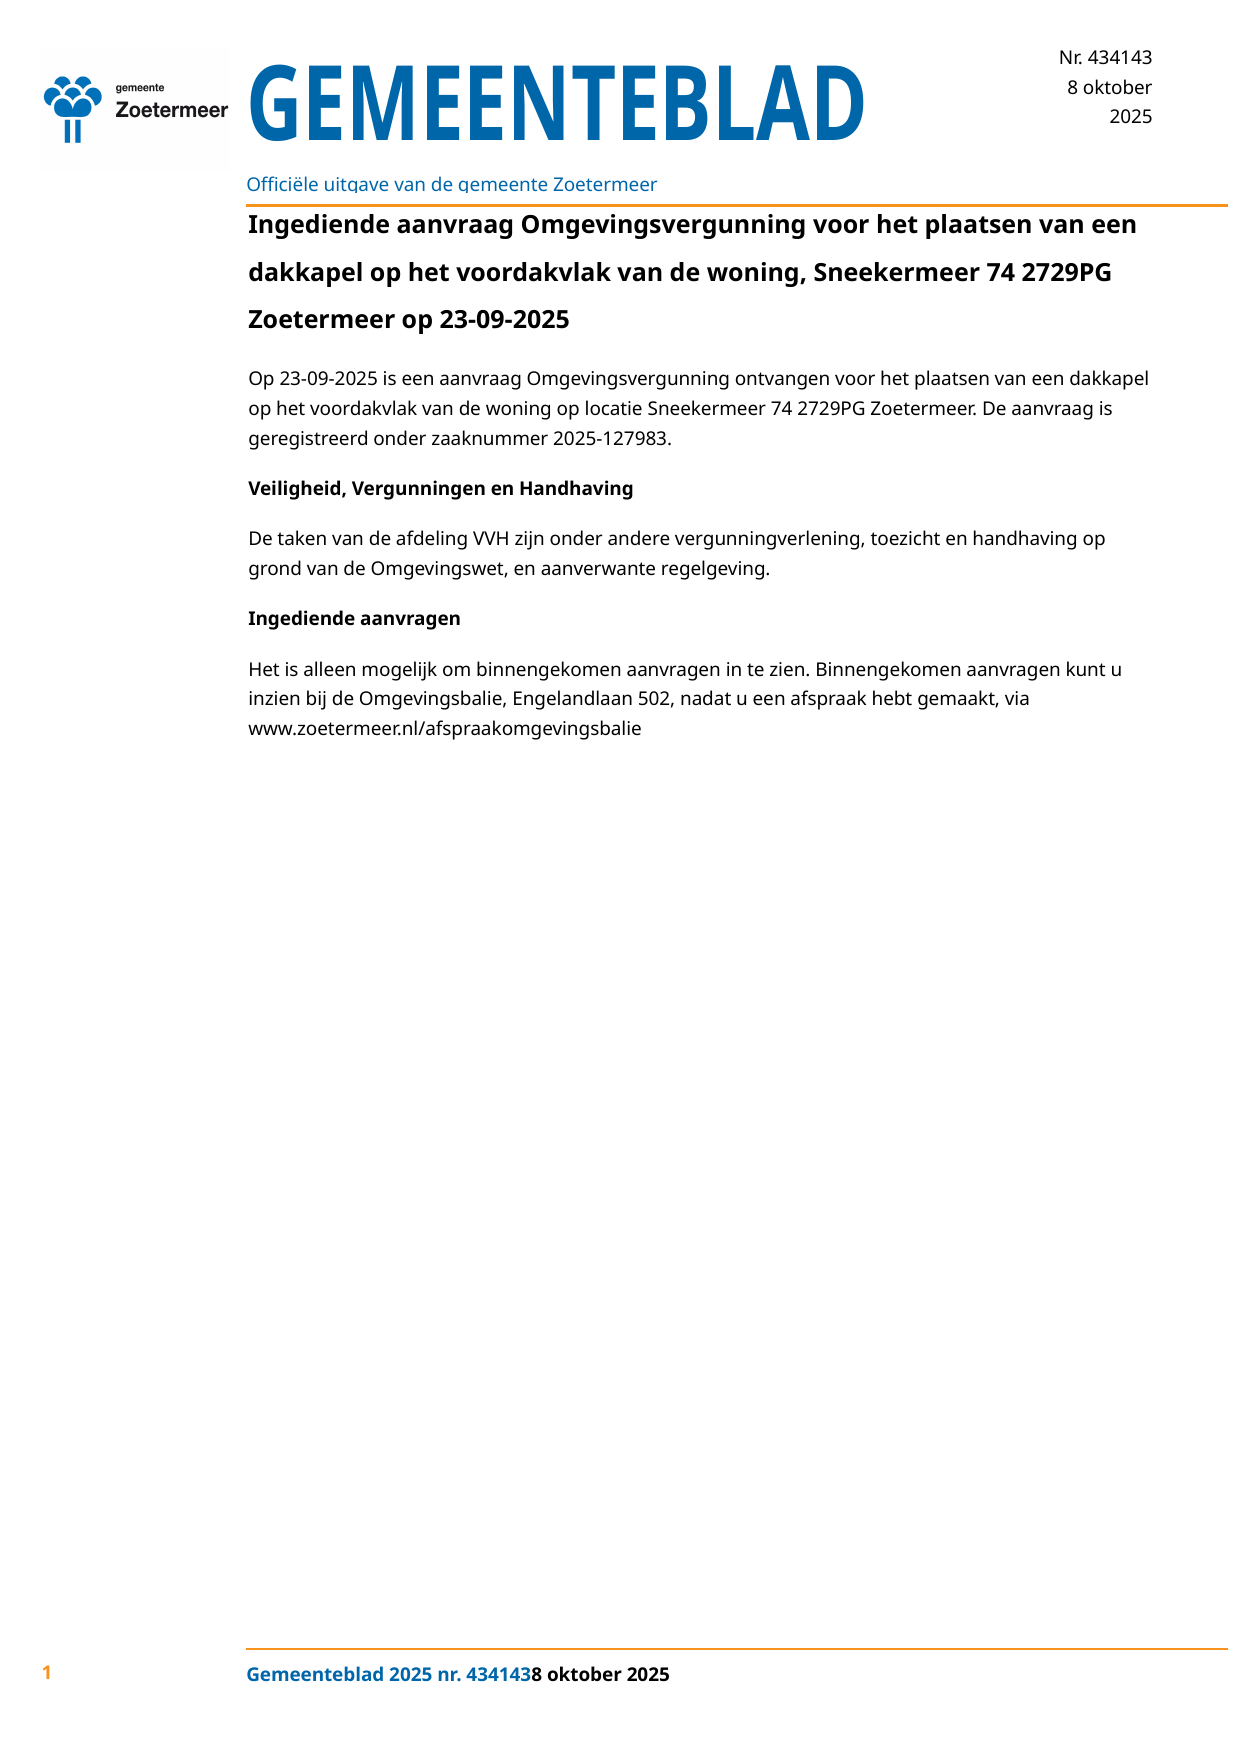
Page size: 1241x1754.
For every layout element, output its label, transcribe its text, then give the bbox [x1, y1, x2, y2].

text Ingediende aanvragen [248, 606, 1152, 631]
text Op 23-09-2025 is een aanvraag Omgevingsvergunning ontvangen voor het plaatsen van een dakkapel op het voordakvlak van de woning op locatie Sneekermeer 74 2729PG Zoetermeer. De aanvraag is geregistreerd onder zaaknummer 2025-127983. [248, 366, 1152, 450]
text Het is alleen mogelijk om binnengekomen aanvragen in te zien. Binnengekomen aanvragen kunt u inzien bij de Omgevingsbalie, Engelandlaan 502, nadat u een afspraak hebt gemaakt, via www.zoetermeer.nl/afspraakomgevingsbalie [248, 656, 1152, 741]
text De taken van de afdeling VVH zijn onder andere vergunningverlening, toezicht en handhaving op grond van de Omgevingswet, en aanverwante regelgeving. [248, 526, 1152, 581]
picture [41, 47, 231, 172]
text Veiligheid, Vergunningen en Handhaving [248, 475, 1152, 501]
text Ingediende aanvraag Omgevingsvergunning voor het plaatsen van een dakkapel op het voordakvlak van de woning, Sneekermeer 74 2729PG Zoetermeer op 23-09-2025 [248, 207, 1152, 336]
